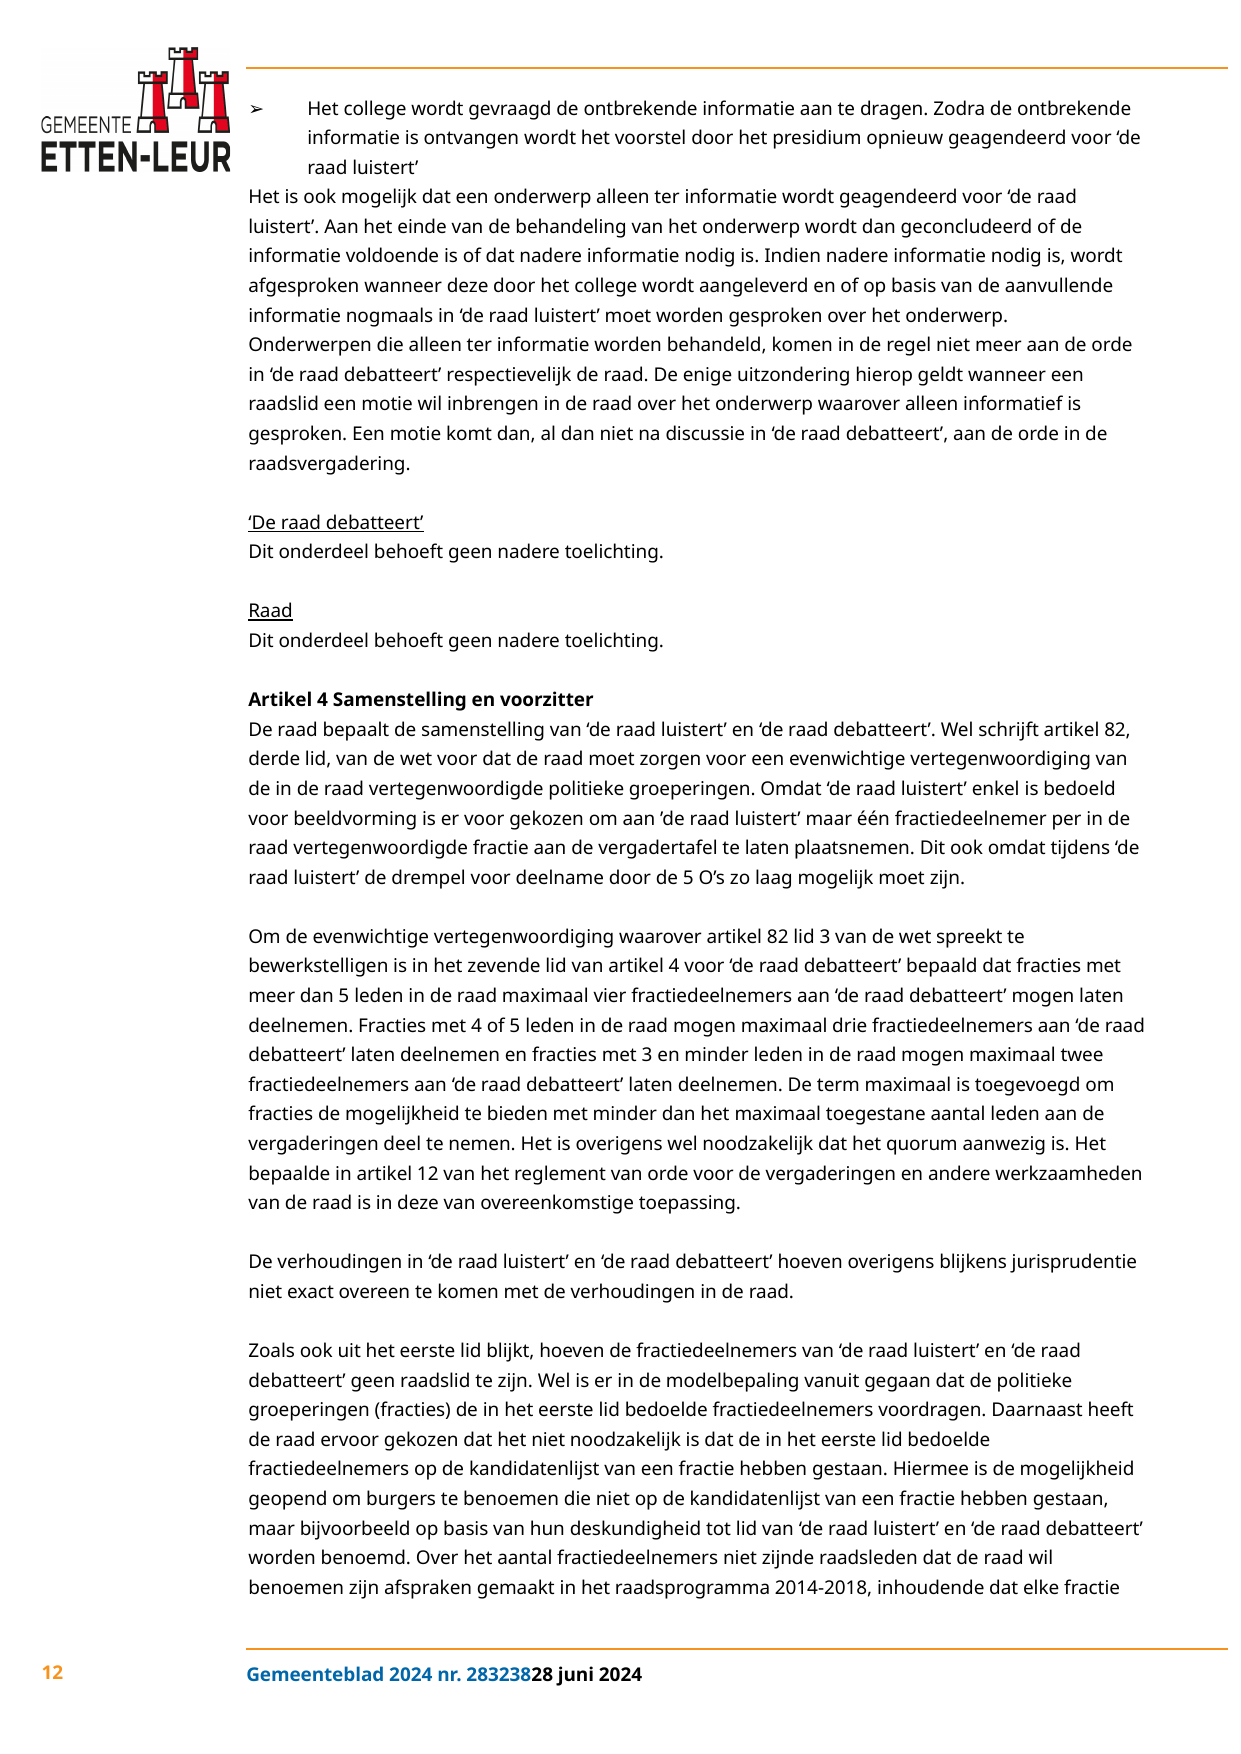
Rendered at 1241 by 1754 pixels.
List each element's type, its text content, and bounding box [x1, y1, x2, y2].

text Artikel 4 Samenstelling en voorzitter [248, 686, 1152, 712]
list Het college wordt gevraagd de ontbrekende informatie aan te dragen. Zodra de ontbrekende informatie is ontvangen wordt het voorstel door het presidium opnieuw geagendeerd voor ‘de raad luistert’ [248, 95, 1152, 180]
text ‘De raad debatteert’ [248, 509, 1152, 535]
text Dit onderdeel behoeft geen nadere toelichting. [248, 538, 1152, 564]
picture [41, 47, 231, 172]
text Onderwerpen die alleen ter informatie worden behandeld, komen in de regel niet meer aan de orde in ‘de raad debatteert’ respectievelijk de raad. De enige uitzondering hierop geldt wanneer een raadslid een motie wil inbrengen in de raad over het onderwerp waarover alleen informatief is gesproken. Een motie komt dan, al dan niet na discussie in ‘de raad debatteert’, aan de orde in de raadsvergadering. [248, 331, 1152, 476]
text De raad bepaalt de samenstelling van ‘de raad luistert’ en ‘de raad debatteert’. Wel schrijft artikel 82, derde lid, van de wet voor dat de raad moet zorgen voor een evenwichtige vertegenwoordiging van de in de raad vertegenwoordigde politieke groeperingen. Omdat ‘de raad luistert’ enkel is bedoeld voor beeldvorming is er voor gekozen om aan ’de raad luistert’ maar één fractiedeelnemer per in de raad vertegenwoordigde fractie aan de vergadertafel te laten plaatsnemen. Dit ook omdat tijdens ‘de raad luistert’ de drempel voor deelname door de 5 O’s zo laag mogelijk moet zijn. [248, 716, 1152, 890]
text De verhoudingen in ‘de raad luistert’ en ‘de raad debatteert’ hoeven overigens blijkens jurisprudentie niet exact overeen te komen met de verhoudingen in de raad. [248, 1248, 1152, 1304]
text Raad [248, 598, 1152, 623]
text Het is ook mogelijk dat een onderwerp alleen ter informatie wordt geagendeerd voor ‘de raad luistert’. Aan het einde van de behandeling van het onderwerp wordt dan geconcludeerd of de informatie voldoende is of dat nadere informatie nodig is. Indien nadere informatie nodig is, wordt afgesproken wanneer deze door het college wordt aangeleverd en of op basis van de aanvullende informatie nogmaals in ‘de raad luistert’ moet worden gesproken over het onderwerp. [248, 183, 1152, 328]
text Zoals ook uit het eerste lid blijkt, hoeven de fractiedeelnemers van ‘de raad luistert’ en ‘de raad debatteert’ geen raadslid te zijn. Wel is er in de modelbepaling vanuit gegaan dat de politieke groeperingen (fracties) de in het eerste lid bedoelde fractiedeelnemers voordragen. Daarnaast heeft de raad ervoor gekozen dat het niet noodzakelijk is dat de in het eerste lid bedoelde fractiedeelnemers op de kandidatenlijst van een fractie hebben gestaan. Hiermee is de mogelijkheid geopend om burgers te benoemen die niet op de kandidatenlijst van een fractie hebben gestaan, maar bijvoorbeeld op basis van hun deskundigheid tot lid van ‘de raad luistert’ en ‘de raad debatteert’ worden benoemd. Over het aantal fractiedeelnemers niet zijnde raadsleden dat de raad wil benoemen zijn afspraken gemaakt in het raadsprogramma 2014-2018, inhoudende dat elke fractie [248, 1337, 1152, 1600]
text Dit onderdeel behoeft geen nadere toelichting. [248, 627, 1152, 653]
text Om de evenwichtige vertegenwoordiging waarover artikel 82 lid 3 van de wet spreekt te bewerkstelligen is in het zevende lid van artikel 4 voor ‘de raad debatteert’ bepaald dat fracties met meer dan 5 leden in de raad maximaal vier fractiedeelnemers aan ‘de raad debatteert’ mogen laten deelnemen. Fracties met 4 of 5 leden in de raad mogen maximaal drie fractiedeelnemers aan ‘de raad debatteert’ laten deelnemen en fracties met 3 en minder leden in de raad mogen maximaal twee fractiedeelnemers aan ‘de raad debatteert’ laten deelnemen. De term maximaal is toegevoegd om fracties de mogelijkheid te bieden met minder dan het maximaal toegestane aantal leden aan de vergaderingen deel te nemen. Het is overigens wel noodzakelijk dat het quorum aanwezig is. Het bepaalde in artikel 12 van het reglement van orde voor de vergaderingen en andere werkzaamheden van de raad is in deze van overeenkomstige toepassing. [248, 923, 1152, 1215]
